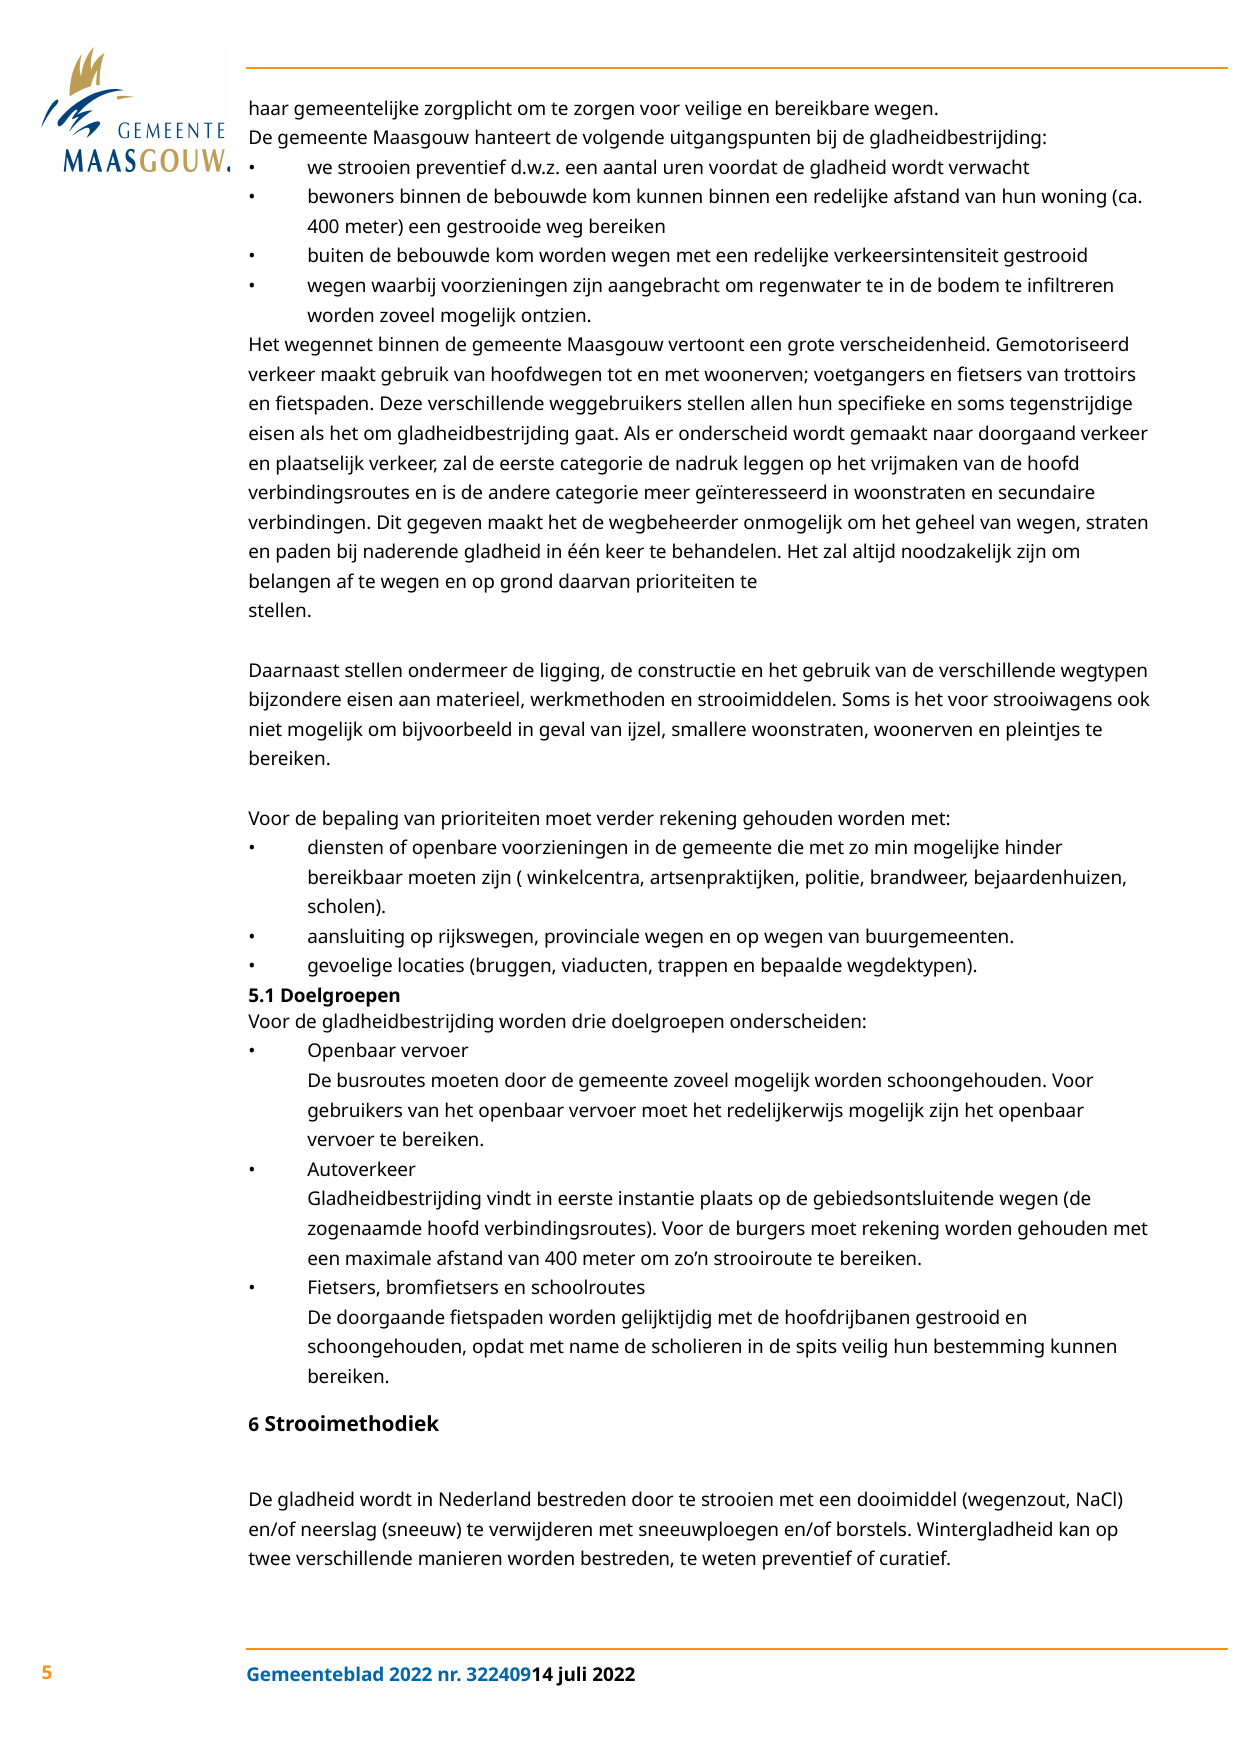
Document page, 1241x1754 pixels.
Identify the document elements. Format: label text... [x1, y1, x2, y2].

list Gladheidbestrijding vindt in eerste instantie plaats op de gebiedsontsluitende wegen (de zogenaamde hoofd verbindingsroutes). Voor de burgers moet rekening worden gehouden met een maximale afstand van 400 meter om zo’n strooiroute te bereiken. [248, 1186, 1152, 1270]
list Autoverkeer [248, 1156, 1152, 1182]
text Voor de gladheidbestrijding worden drie doelgroepen onderscheiden: [248, 1008, 1152, 1034]
list De busroutes moeten door de gemeente zoveel mogelijk worden schoongehouden. Voor gebruikers van het openbaar vervoer moet het redelijkerwijs mogelijk zijn het openbaar vervoer te bereiken. [248, 1067, 1152, 1152]
text 5.1 Doelgroepen [248, 982, 1152, 1008]
picture [41, 47, 231, 172]
list aansluiting op rijkswegen, provinciale wegen en op wegen van buurgemeenten. [248, 923, 1152, 949]
list buiten de bebouwde kom worden wegen met een redelijke verkeersintensiteit gestrooid [248, 243, 1152, 268]
text De gemeente Maasgouw hanteert de volgende uitgangspunten bij de gladheidbestrijding: [248, 124, 1152, 150]
list Openbaar vervoer [248, 1038, 1152, 1063]
text Daarnaast stellen ondermeer de ligging, de constructie en het gebruik van de verschillende wegtypen bijzondere eisen aan materieel, werkmethoden en strooimiddelen. Soms is het voor strooiwagens ook niet mogelijk om bijvoorbeeld in geval van ijzel, smallere woonstraten, woonerven en pleintjes te bereiken. [248, 657, 1152, 771]
text De gladheid wordt in Nederland bestreden door te strooien met een dooimiddel (wegenzout, NaCl) en/of neerslag (sneeuw) te verwijderen met sneeuwploegen en/of borstels. Wintergladheid kan op twee verschillende manieren worden bestreden, te weten preventief of curatief. [248, 1486, 1152, 1571]
text Voor de bepaling van prioriteiten moet verder rekening gehouden worden met: [248, 805, 1152, 831]
text haar gemeentelijke zorgplicht om te zorgen voor veilige en bereikbare wegen. [248, 95, 1152, 121]
list we strooien preventief d.w.z. een aantal uren voordat de gladheid wordt verwacht [248, 154, 1152, 180]
list De doorgaande fietspaden worden gelijktijdig met de hoofdrijbanen gestrooid en schoongehouden, opdat met name de scholieren in de spits veilig hun bestemming kunnen bereiken. [248, 1304, 1152, 1389]
text Het wegennet binnen de gemeente Maasgouw vertoont een grote verscheidenheid. Gemotoriseerd verkeer maakt gebruik van hoofdwegen tot en met woonerven; voetgangers en fietsers van trottoirs en fietspaden. Deze verschillende weggebruikers stellen allen hun specifieke en soms tegenstrijdige eisen als het om gladheidbestrijding gaat. Als er onderscheid wordt gemaakt naar doorgaand verkeer en plaatselijk verkeer, zal de eerste categorie de nadruk leggen op het vrijmaken van de hoofd verbindingsroutes en is de andere categorie meer geïnteresseerd in woonstraten en secundaire verbindingen. Dit gegeven maakt het de wegbeheerder onmogelijk om het geheel van wegen, straten en paden bij naderende gladheid in één keer te behandelen. Het zal altijd noodzakelijk zijn om belangen af te wegen en op grond daarvan prioriteiten te [248, 331, 1152, 594]
text 6 Strooimethodiek [248, 1409, 1152, 1437]
list gevoelige locaties (bruggen, viaducten, trappen en bepaalde wegdektypen). [248, 953, 1152, 978]
list wegen waarbij voorzieningen zijn aangebracht om regenwater te in de bodem te infiltreren worden zoveel mogelijk ontzien. [248, 272, 1152, 328]
text stellen. [248, 598, 1152, 623]
list Fietsers, bromfietsers en schoolroutes [248, 1274, 1152, 1300]
list bewoners binnen de bebouwde kom kunnen binnen een redelijke afstand van hun woning (ca. 400 meter) een gestrooide weg bereiken [248, 183, 1152, 239]
list diensten of openbare voorzieningen in de gemeente die met zo min mogelijke hinder bereikbaar moeten zijn ( winkelcentra, artsenpraktijken, politie, brandweer, bejaardenhuizen, scholen). [248, 834, 1152, 919]
